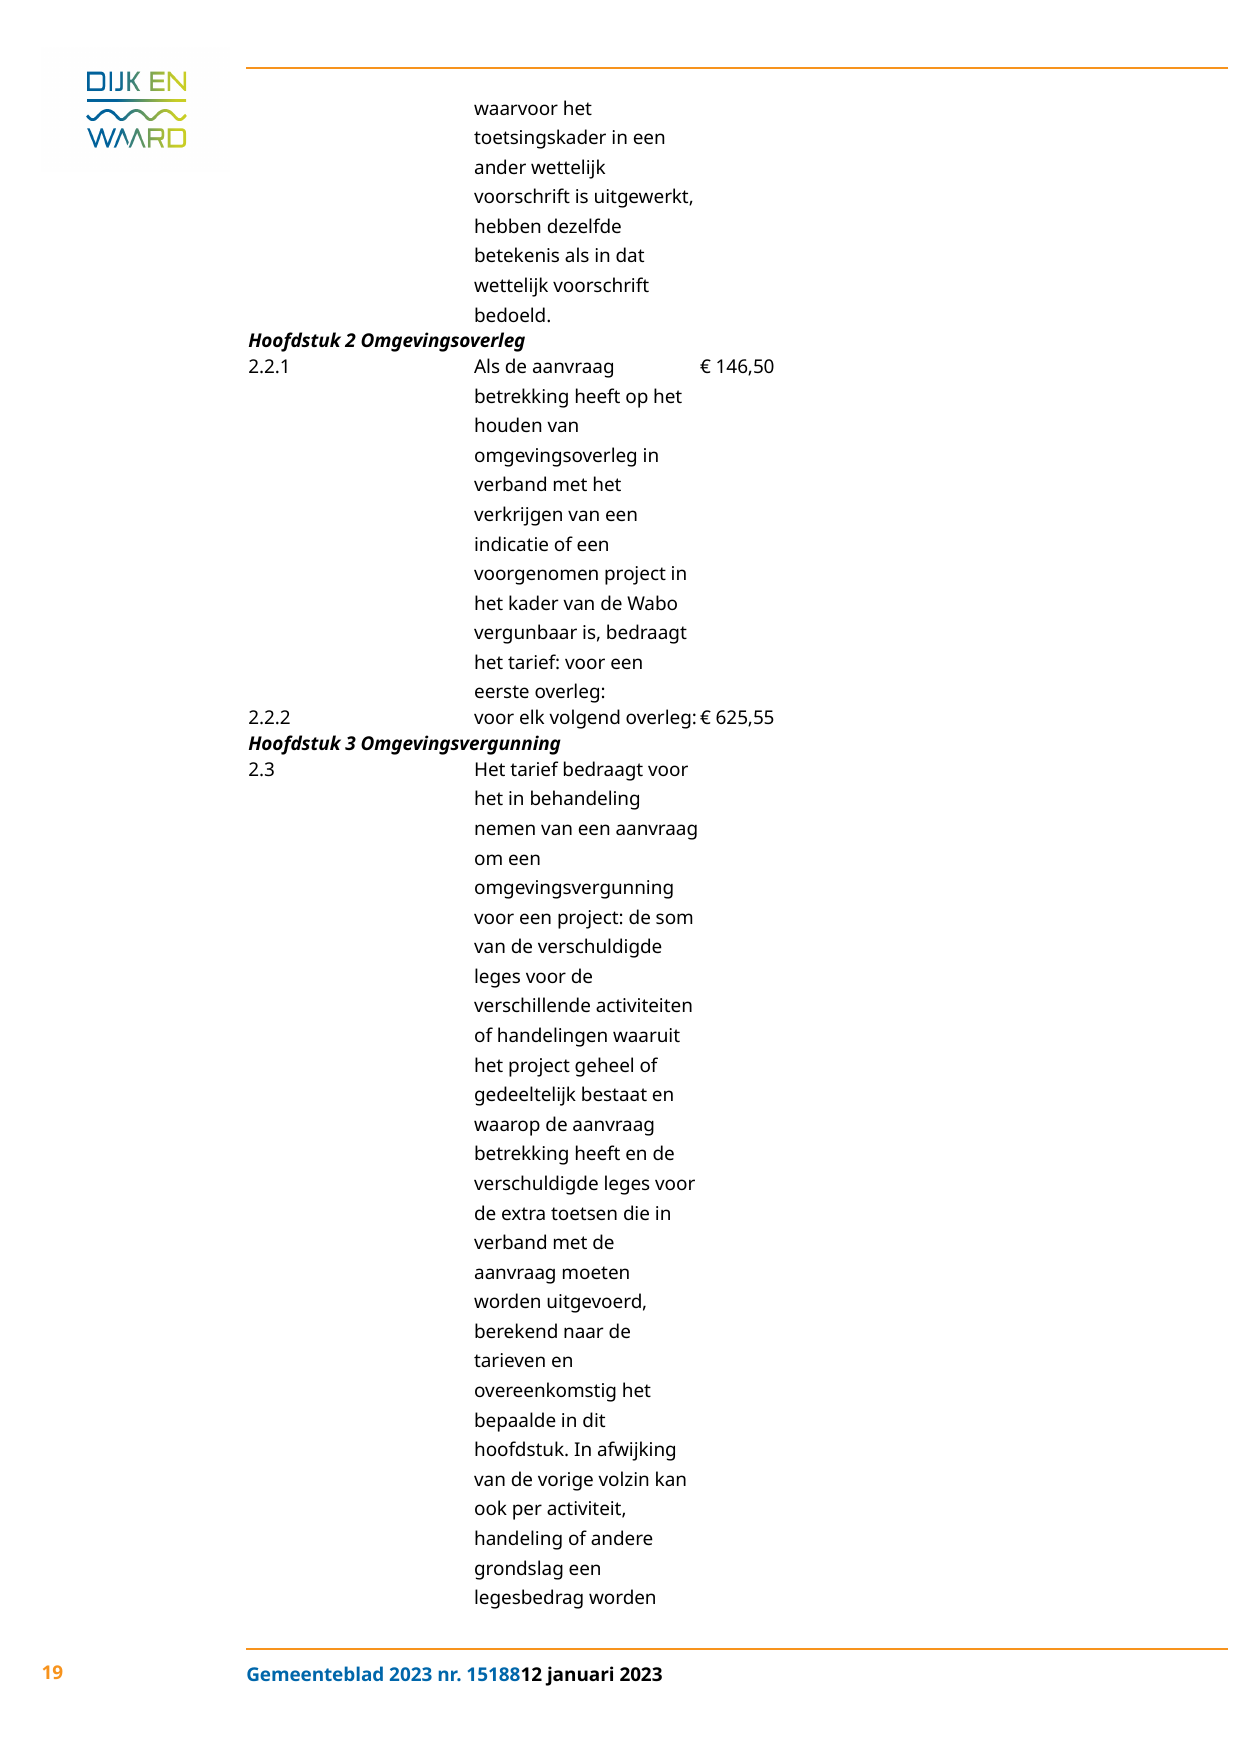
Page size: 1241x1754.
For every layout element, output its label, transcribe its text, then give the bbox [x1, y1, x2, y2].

table_cell [248, 95, 474, 328]
table_cell [926, 705, 1152, 730]
picture [41, 47, 231, 172]
table_cell Hoofdstuk 3 Omgevingsvergunning [248, 730, 1152, 756]
table_cell Het tarief bedraagt voor het in behandeling nemen van een aanvraag om een omgevingsvergunning voor een project: de som van de verschuldigde leges voor de verschillende activiteiten of handelingen waaruit het project geheel of gedeeltelijk bestaat en waarop de aanvraag betrekking heeft en de verschuldigde leges voor de extra toetsen die in verband met de aanvraag moeten worden uitgevoerd, berekend naar de tarieven en overeenkomstig het bepaalde in dit hoofdstuk. In afwijking van de vorige volzin kan ook per activiteit, handeling of andere grondslag een legesbedrag worden [474, 756, 700, 1610]
table_cell € 146,50 [700, 353, 926, 704]
table_cell 2.2.1 [248, 353, 474, 704]
table_cell Hoofdstuk 2 Omgevingsoverleg [248, 328, 1152, 353]
table_cell 2.2.2 [248, 705, 474, 730]
table_cell [700, 95, 926, 328]
table_cell 2.3 [248, 756, 474, 1610]
table_cell € 625,55 [700, 705, 926, 730]
table_cell Als de aanvraag betrekking heeft op het houden van omgevingsoverleg in verband met het verkrijgen van een indicatie of een voorgenomen project in het kader van de Wabo vergunbaar is, bedraagt het tarief: voor een eerste overleg: [474, 353, 700, 704]
table_cell waarvoor het toetsingskader in een ander wettelijk voorschrift is uitgewerkt, hebben dezelfde betekenis als in dat wettelijk voorschrift bedoeld. [474, 95, 700, 328]
table_cell [700, 756, 926, 1610]
table_cell [926, 756, 1152, 1610]
table_cell [926, 353, 1152, 704]
table_cell voor elk volgend overleg: [474, 705, 700, 730]
table_cell [926, 95, 1152, 328]
